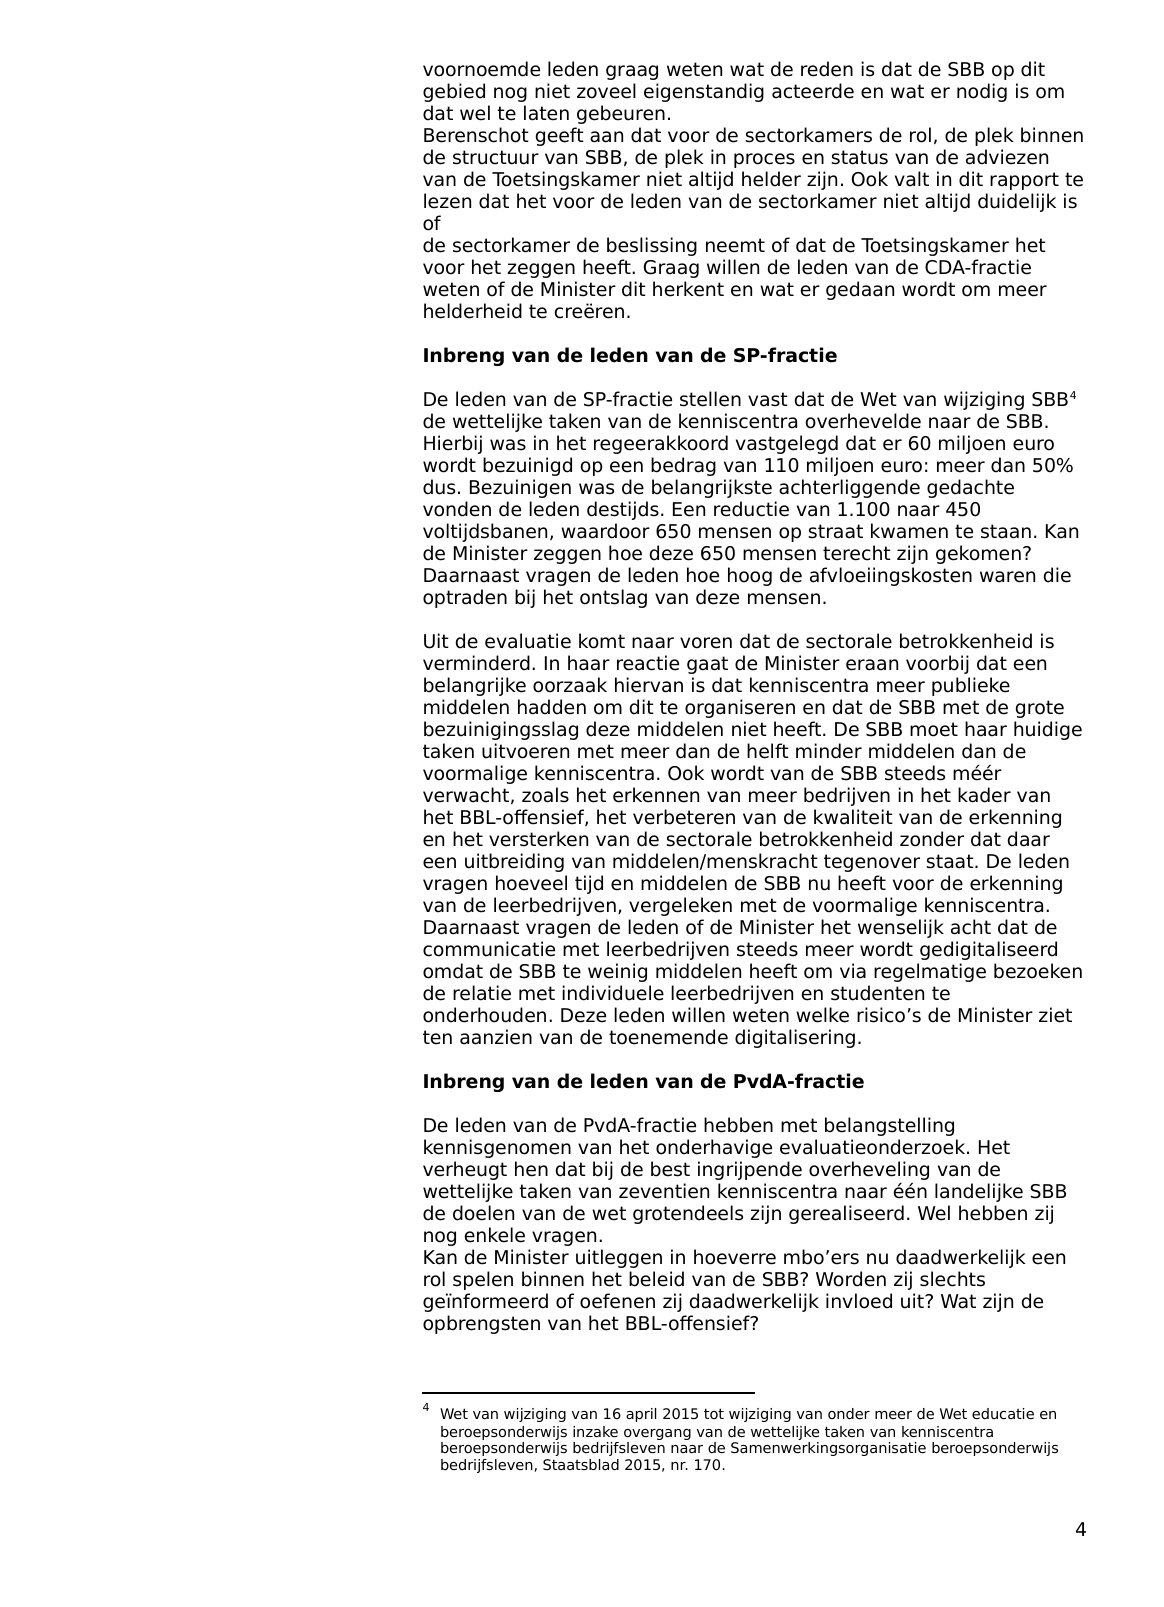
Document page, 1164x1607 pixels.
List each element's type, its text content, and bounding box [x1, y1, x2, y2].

text Uit de evaluatie komt naar voren dat de sectorale betrokkenheid is verminderd. In haar reactie gaat de Minister eraan voorbij dat een belangrijke oorzaak hiervan is dat kenniscentra meer publieke middelen hadden om dit te organiseren en dat de SBB met de grote bezuinigingsslag deze middelen niet heeft. De SBB moet haar huidige taken uitvoeren met meer dan de helft minder middelen dan de voormalige kenniscentra. Ook wordt van de SBB steeds méér verwacht, zoals het erkennen van meer bedrijven in het kader van het BBL-offensief, het verbeteren van de kwaliteit van de erkenning en het versterken van de sectorale betrokkenheid zonder dat daar een uitbreiding van middelen/menskracht tegenover staat. De leden vragen hoeveel tijd en middelen de SBB nu heeft voor de erkenning van de leerbedrijven, vergeleken met de voormalige kenniscentra. Daarnaast vragen de leden of de Minister het wenselijk acht dat de communicatie met leerbedrijven steeds meer wordt gedigitaliseerd omdat de SBB te weinig middelen heeft om via regelmatige bezoeken de relatie met individuele leerbedrijven en studenten te onderhouden. Deze leden willen weten welke risico’s de Minister ziet ten aanzien van de toenemende digitalisering. [422, 631, 1087, 1049]
text de sectorkamer de beslissing neemt of dat de Toetsingskamer het voor het zeggen heeft. Graag willen de leden van de CDA-fractie weten of de Minister dit herkent en wat er gedaan wordt om meer helderheid te creëren. [422, 235, 1087, 323]
text Kan de Minister uitleggen in hoeverre mbo’ers nu daadwerkelijk een rol spelen binnen het beleid van de SBB? Worden zij slechts geïnformeerd of oefenen zij daadwerkelijk invloed uit? Wat zijn de opbrengsten van het BBL-offensief? [422, 1247, 1087, 1335]
text De leden van de SP-fractie stellen vast dat de Wet van wijziging SBB de wettelijke taken van de kenniscentra overhevelde naar de SBB. Hierbij was in het regeerakkoord vastgelegd dat er 60 miljoen euro wordt bezuinigd op een bedrag van 110 miljoen euro: meer dan 50% dus. Bezuinigen was de belangrijkste achterliggende gedachte vonden de leden destijds. Een reductie van 1.100 naar 450 voltijdsbanen, waardoor 650 mensen op straat kwamen te staan. Kan de Minister zeggen hoe deze 650 mensen terecht zijn gekomen? Daarnaast vragen de leden hoe hoog de afvloeiingskosten waren die optraden bij het ontslag van deze mensen. [422, 389, 1087, 609]
text De leden van de PvdA-fractie hebben met belangstelling kennisgenomen van het onderhavige evaluatieonderzoek. Het verheugt hen dat bij de best ingrijpende overheveling van de wettelijke taken van zeventien kenniscentra naar één landelijke SBB de doelen van de wet grotendeels zijn gerealiseerd. Wel hebben zij nog enkele vragen. [422, 1115, 1087, 1247]
subtitle Inbreng van de leden van de SP-fractie [422, 345, 1087, 367]
text Wet van wijziging van 16 april 2015 tot wijziging van onder meer de Wet educatie en beroepsonderwijs inzake overgang van de wettelijke taken van kenniscentra beroepsonderwijs bedrijfsleven naar de Samenwerkingsorganisatie beroepsonderwijs bedrijfsleven, Staatsblad 2015, nr. 170. [422, 1402, 1087, 1474]
text voornoemde leden graag weten wat de reden is dat de SBB op dit gebied nog niet zoveel eigenstandig acteerde en wat er nodig is om dat wel te laten gebeuren. [422, 59, 1087, 125]
subtitle Inbreng van de leden van de PvdA-fractie [422, 1071, 1087, 1093]
text Berenschot geeft aan dat voor de sectorkamers de rol, de plek binnen de structuur van SBB, de plek in proces en status van de adviezen van de Toetsingskamer niet altijd helder zijn. Ook valt in dit rapport te lezen dat het voor de leden van de sectorkamer niet altijd duidelijk is of [422, 125, 1087, 235]
